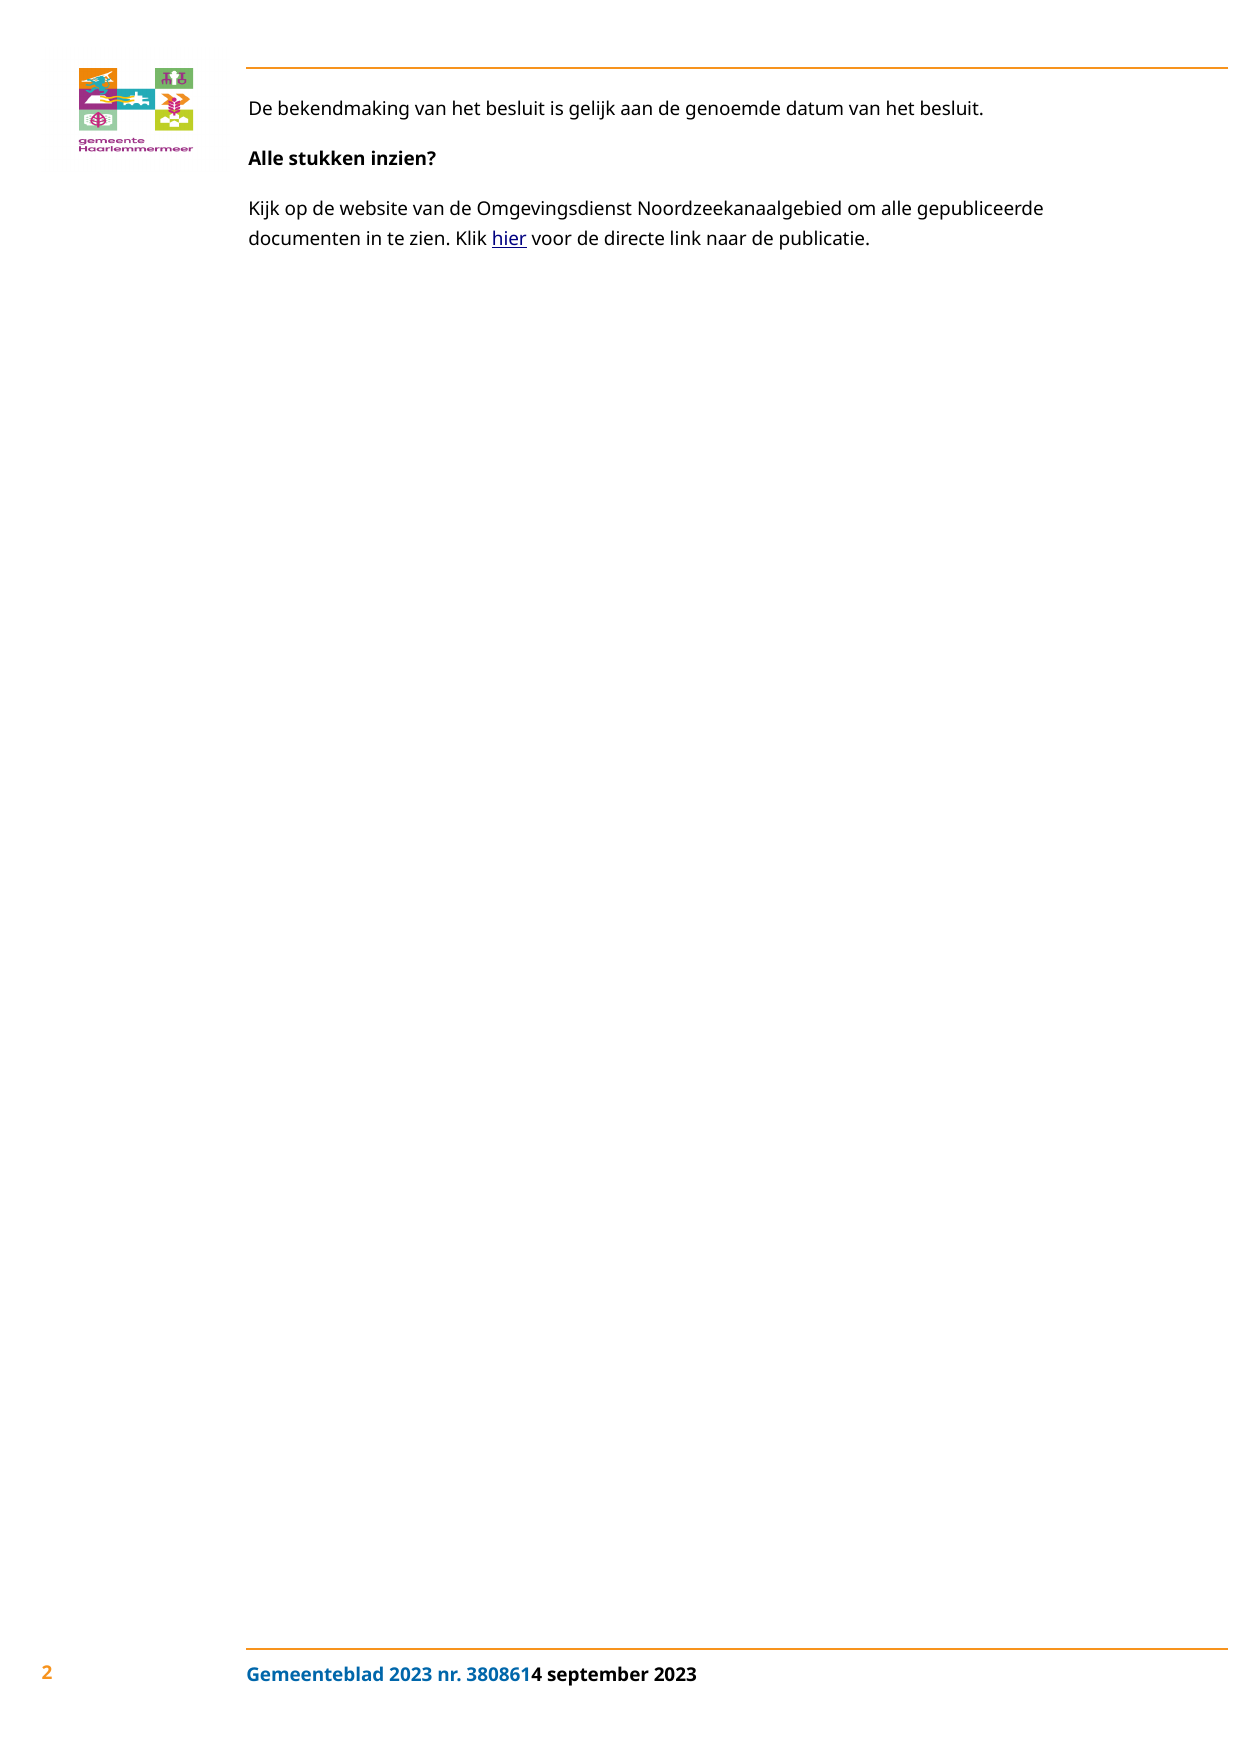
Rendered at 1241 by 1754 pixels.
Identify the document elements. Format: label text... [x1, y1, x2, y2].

text De bekendmaking van het besluit is gelijk aan de genoemde datum van het besluit. [248, 95, 1152, 121]
text Kijk op de website van de Omgevingsdienst Noordzeekanaalgebied om alle gepubliceerde documenten in te zien. Klik hier voor de directe link naar de publicatie. [248, 196, 1152, 251]
text Alle stukken inzien? [248, 145, 1152, 171]
picture [41, 47, 231, 172]
